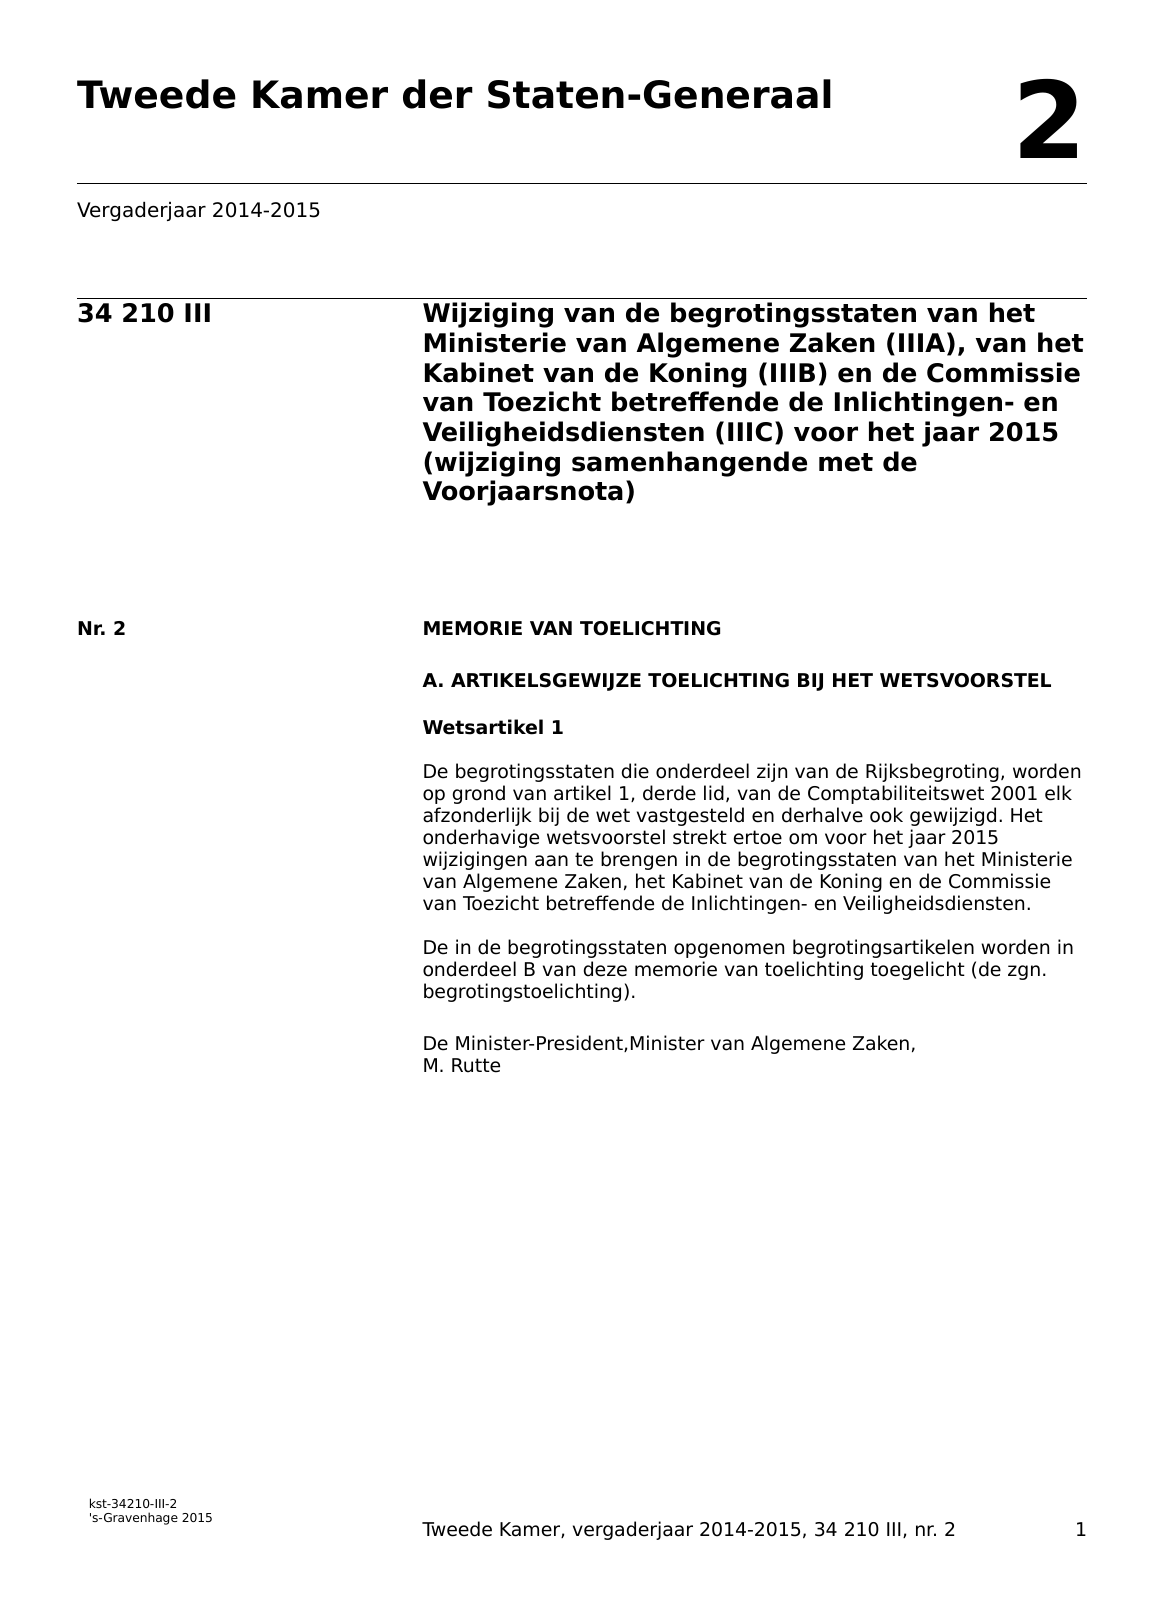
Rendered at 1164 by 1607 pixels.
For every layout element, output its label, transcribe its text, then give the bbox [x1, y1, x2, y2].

text De in de begrotingsstaten opgenomen begrotingsartikelen worden in onderdeel B van deze memorie van toelichting toegelicht (de zgn. begrotingstoelichting). [422, 937, 1087, 1003]
text De Minister-President,Minister van Algemene Zaken, M. Rutte [422, 1033, 1087, 1077]
text 's-Gravenhage 2015 [88, 1511, 323, 1525]
table_header 2 [886, 59, 1087, 183]
subtitle Nr. 2 MEMORIE VAN TOELICHTING [77, 618, 1087, 640]
subtitle Wetsartikel 1 [422, 717, 1087, 739]
text kst-34210-III-2 [88, 1497, 323, 1511]
subtitle 34 210 III Wijziging van de begrotingsstaten van het Ministerie van Algemene Zaken (IIIA), van het Kabinet van de Koning (IIIB) en de Commissie van Toezicht betreffende de Inlichtingen- en Veiligheidsdiensten (IIIC) voor het jaar 2015 (wijziging samenhangende met de Voorjaarsnota) [77, 299, 1087, 507]
text De begrotingsstaten die onderdeel zijn van de Rijksbegroting, worden op grond van artikel 1, derde lid, van de Comptabiliteitswet 2001 elk afzonderlijk bij de wet vastgesteld en derhalve ook gewijzigd. Het onderhavige wetsvoorstel strekt ertoe om voor het jaar 2015 wijzigingen aan te brengen in de begrotingsstaten van het Ministerie van Algemene Zaken, het Kabinet van de Koning en de Commissie van Toezicht betreffende de Inlichtingen- en Veiligheidsdiensten. [422, 761, 1087, 915]
table_header Tweede Kamer der Staten-Generaal [77, 59, 886, 183]
subtitle A. ARTIKELSGEWIJZE TOELICHTING BIJ HET WETSVOORSTEL [422, 670, 1087, 692]
table_cell Vergaderjaar 2014-2015 [77, 184, 1087, 298]
